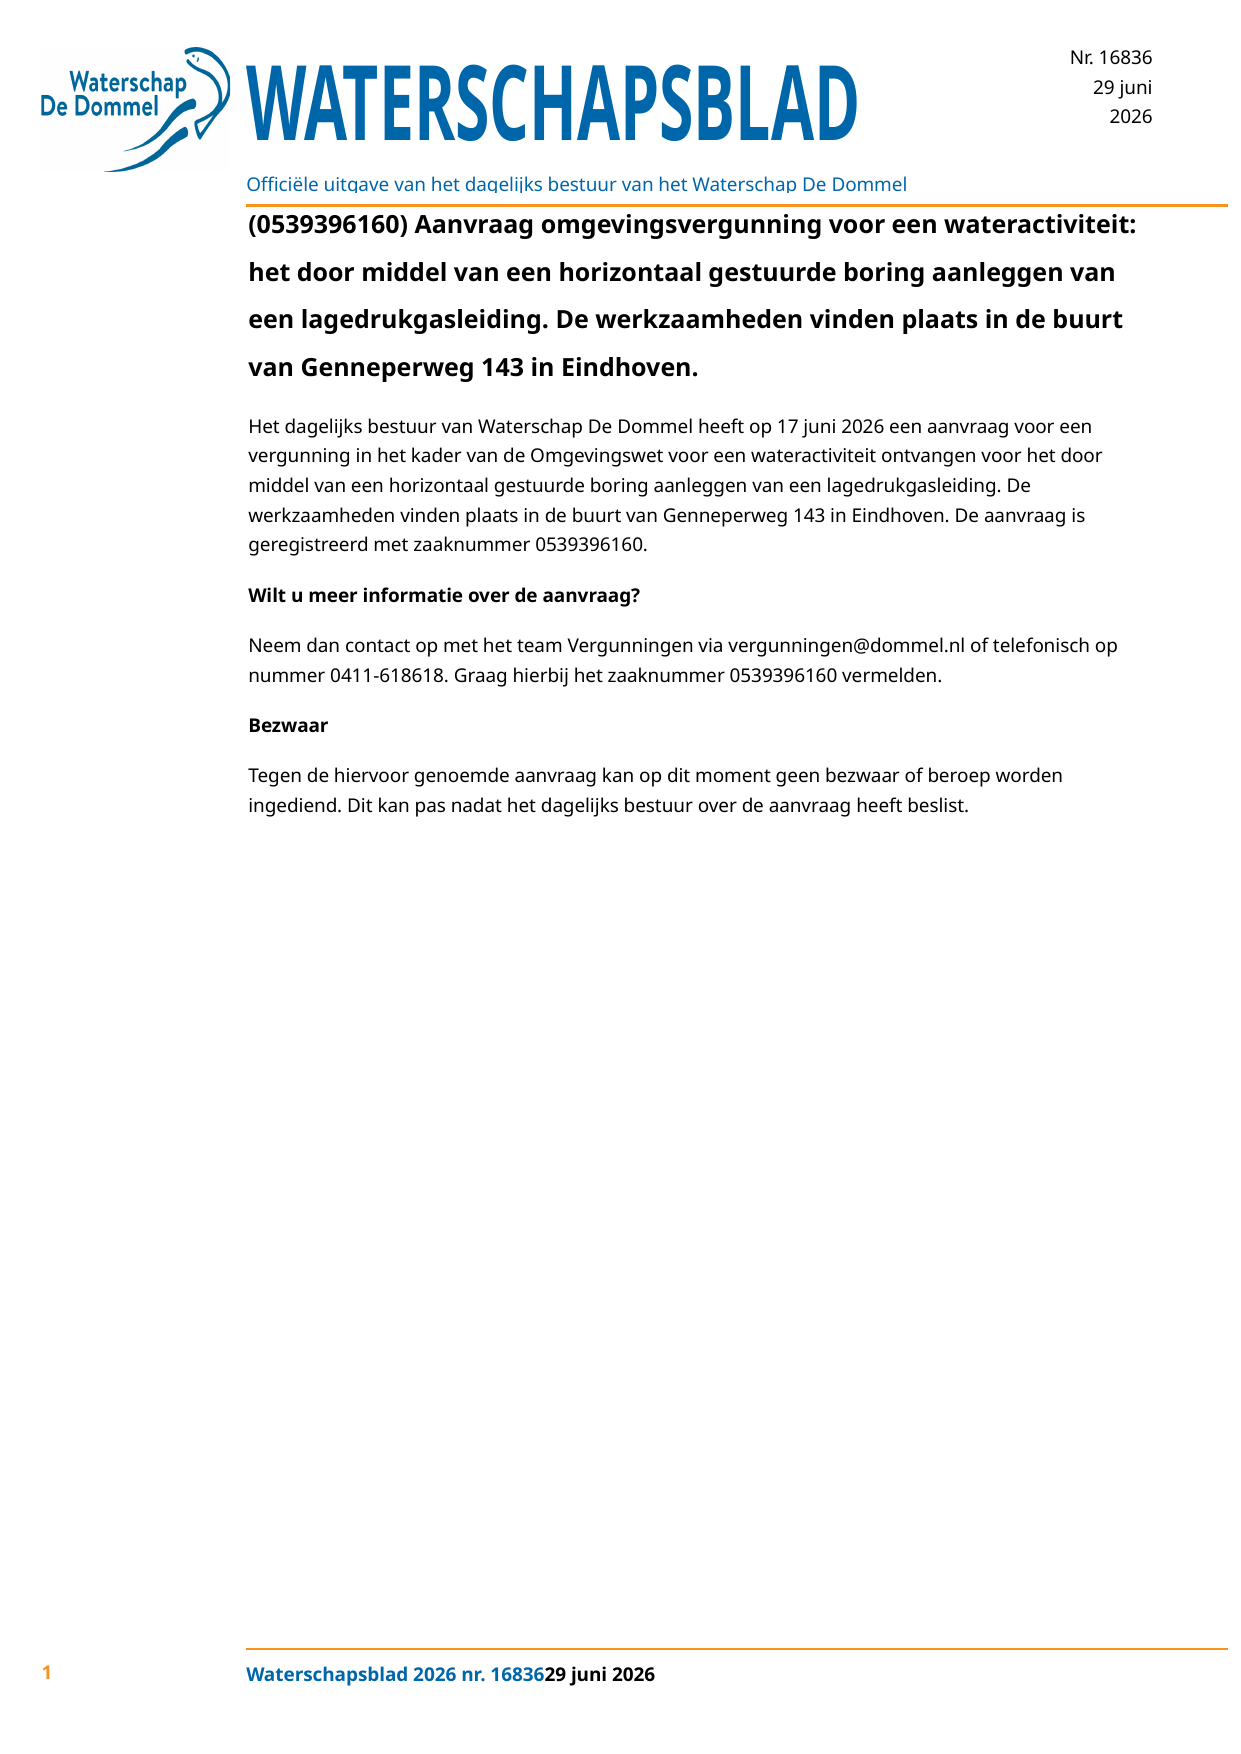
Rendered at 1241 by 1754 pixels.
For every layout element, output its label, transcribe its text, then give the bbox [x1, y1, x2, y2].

text Tegen de hiervoor genoemde aanvraag kan op dit moment geen bezwaar of beroep worden ingediend. Dit kan pas nadat het dagelijks bestuur over de aanvraag heeft beslist. [248, 763, 1152, 818]
picture [204, 47, 231, 76]
text Wilt u meer informatie over de aanvraag? [248, 582, 1152, 608]
text (0539396160) Aanvraag omgevingsvergunning voor een wateractiviteit: het door middel van een horizontaal gestuurde boring aanleggen van een lagedrukgasleiding. De werkzaamheden vinden plaats in de buurt van Genneperweg 143 in Eindhoven. [248, 207, 1152, 384]
text Neem dan contact op met het team Vergunningen via vergunningen@dommel.nl of telefonisch op nummer 0411-618618. Graag hierbij het zaaknummer 0539396160 vermelden. [248, 632, 1152, 688]
picture [41, 47, 231, 172]
text Het dagelijks bestuur van Waterschap De Dommel heeft op 17 juni 2026 een aanvraag voor een vergunning in het kader van de Omgevingswet voor een wateractiviteit ontvangen voor het door middel van een horizontaal gestuurde boring aanleggen van een lagedrukgasleiding. De werkzaamheden vinden plaats in de buurt van Genneperweg 143 in Eindhoven. De aanvraag is geregistreerd met zaaknummer 0539396160. [248, 413, 1152, 557]
text Bezwaar [248, 712, 1152, 738]
picture [198, 118, 210, 131]
picture [45, 99, 51, 111]
